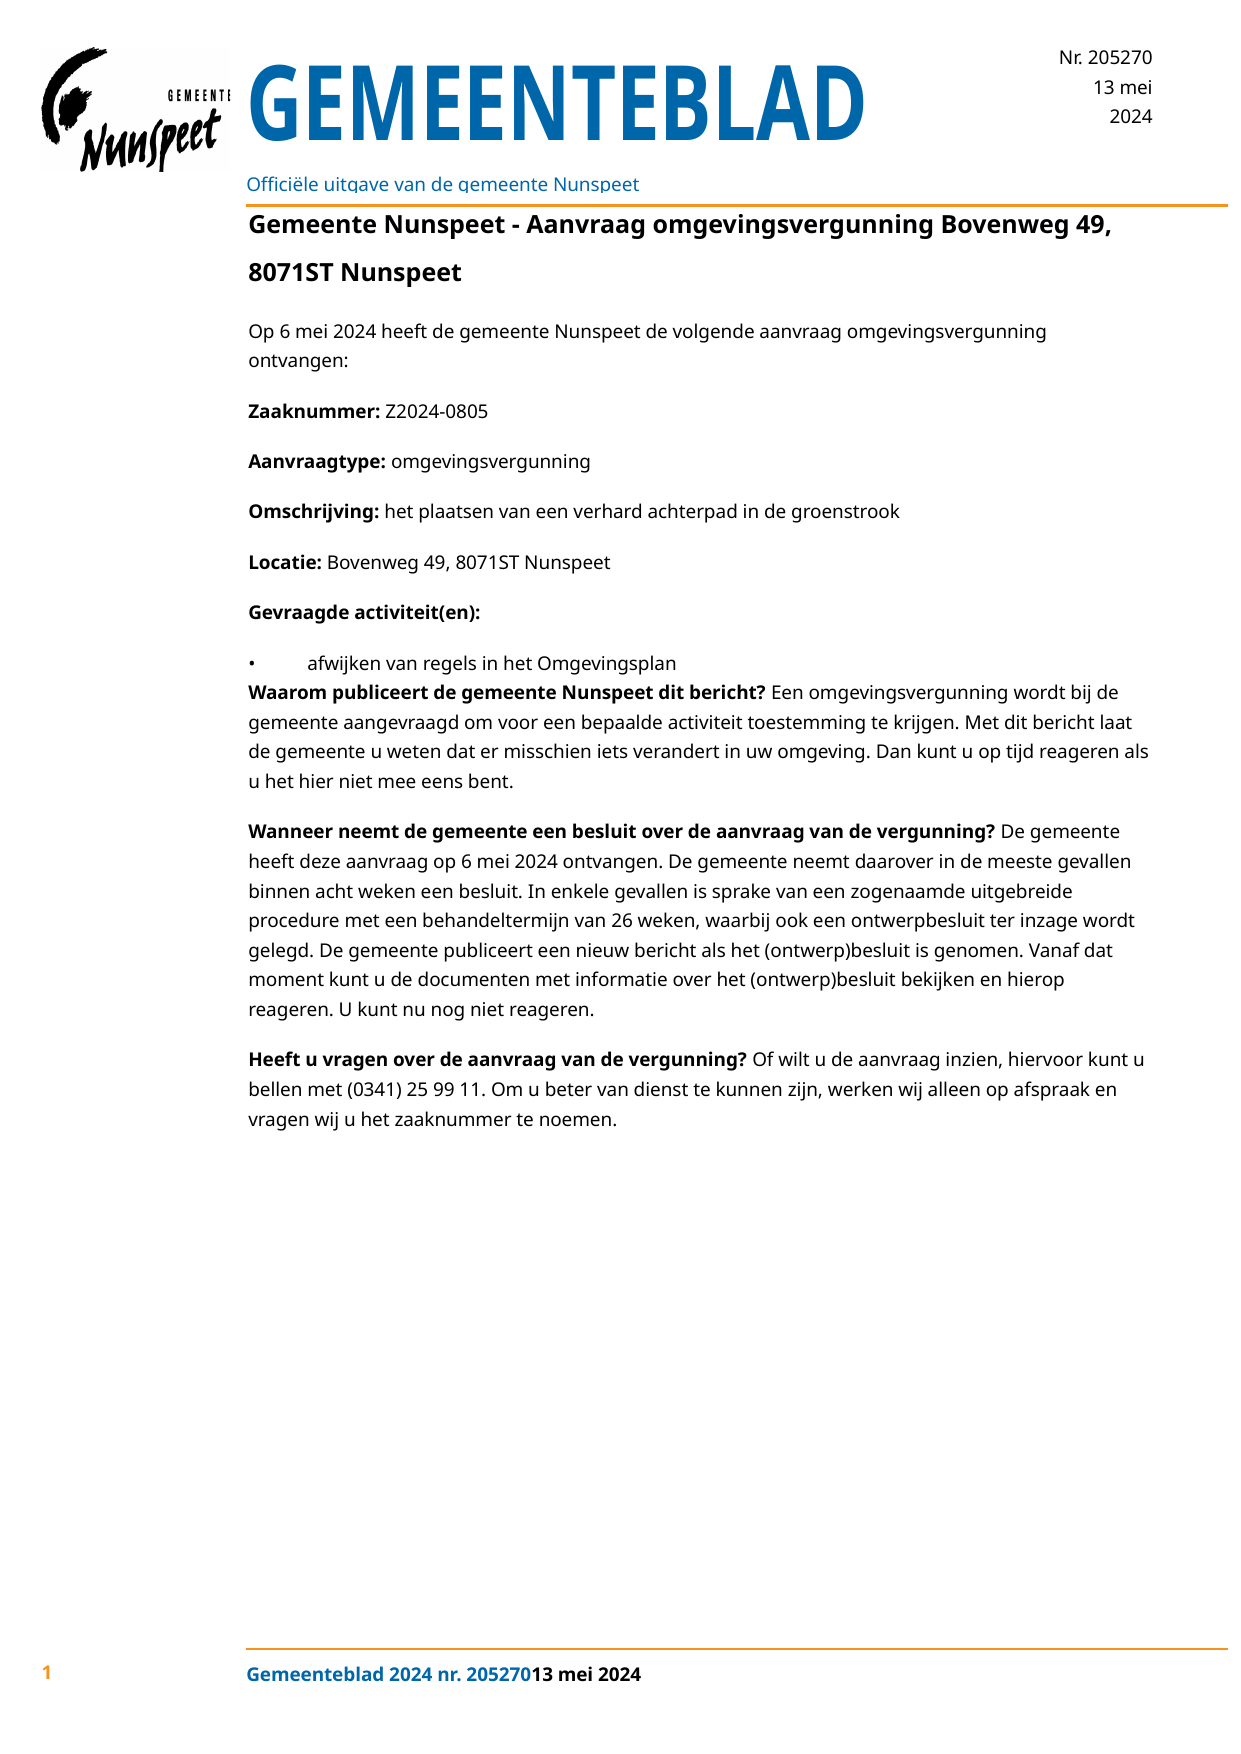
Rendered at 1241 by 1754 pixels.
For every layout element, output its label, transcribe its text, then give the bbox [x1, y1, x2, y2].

list afwijken van regels in het Omgevingsplan [248, 650, 1152, 676]
text Aanvraagtype: omgevingsvergunning [248, 448, 1152, 474]
text Gevraagde activiteit(en): [248, 599, 1152, 625]
text Heeft u vragen over de aanvraag van de vergunning? Of wilt u de aanvraag inzien, hiervoor kunt u bellen met (0341) 25 99 11. Om u beter van dienst te kunnen zijn, werken wij alleen op afspraak en vragen wij u het zaaknummer te noemen. [248, 1047, 1152, 1132]
text Omschrijving: het plaatsen van een verhard achterpad in de groenstrook [248, 499, 1152, 524]
text Op 6 mei 2024 heeft de gemeente Nunspeet de volgende aanvraag omgevingsvergunning ontvangen: [248, 318, 1152, 373]
text Waarom publiceert de gemeente Nunspeet dit bericht? Een omgevingsvergunning wordt bij de gemeente aangevraagd om voor een bepaalde activiteit toestemming te krijgen. Met dit bericht laat de gemeente u weten dat er misschien iets verandert in uw omgeving. Dan kunt u op tijd reageren als u het hier niet mee eens bent. [248, 679, 1152, 794]
text Wanneer neemt de gemeente een besluit over de aanvraag van de vergunning? De gemeente heeft deze aanvraag op 6 mei 2024 ontvangen. De gemeente neemt daarover in de meeste gevallen binnen acht weken een besluit. In enkele gevallen is sprake van een zogenaamde uitgebreide procedure met een behandeltermijn van 26 weken, waarbij ook een ontwerpbesluit ter inzage wordt gelegd. De gemeente publiceert een nieuw bericht als het (ontwerp)besluit is genomen. Vanaf dat moment kunt u de documenten met informatie over het (ontwerp)besluit bekijken en hierop reageren. U kunt nu nog niet reageren. [248, 819, 1152, 1022]
text Locatie: Bovenweg 49, 8071ST Nunspeet [248, 549, 1152, 575]
text Zaaknummer: Z2024-0805 [248, 398, 1152, 424]
text Gemeente Nunspeet - Aanvraag omgevingsvergunning Bovenweg 49, 8071ST Nunspeet [248, 207, 1152, 288]
picture [41, 47, 231, 172]
